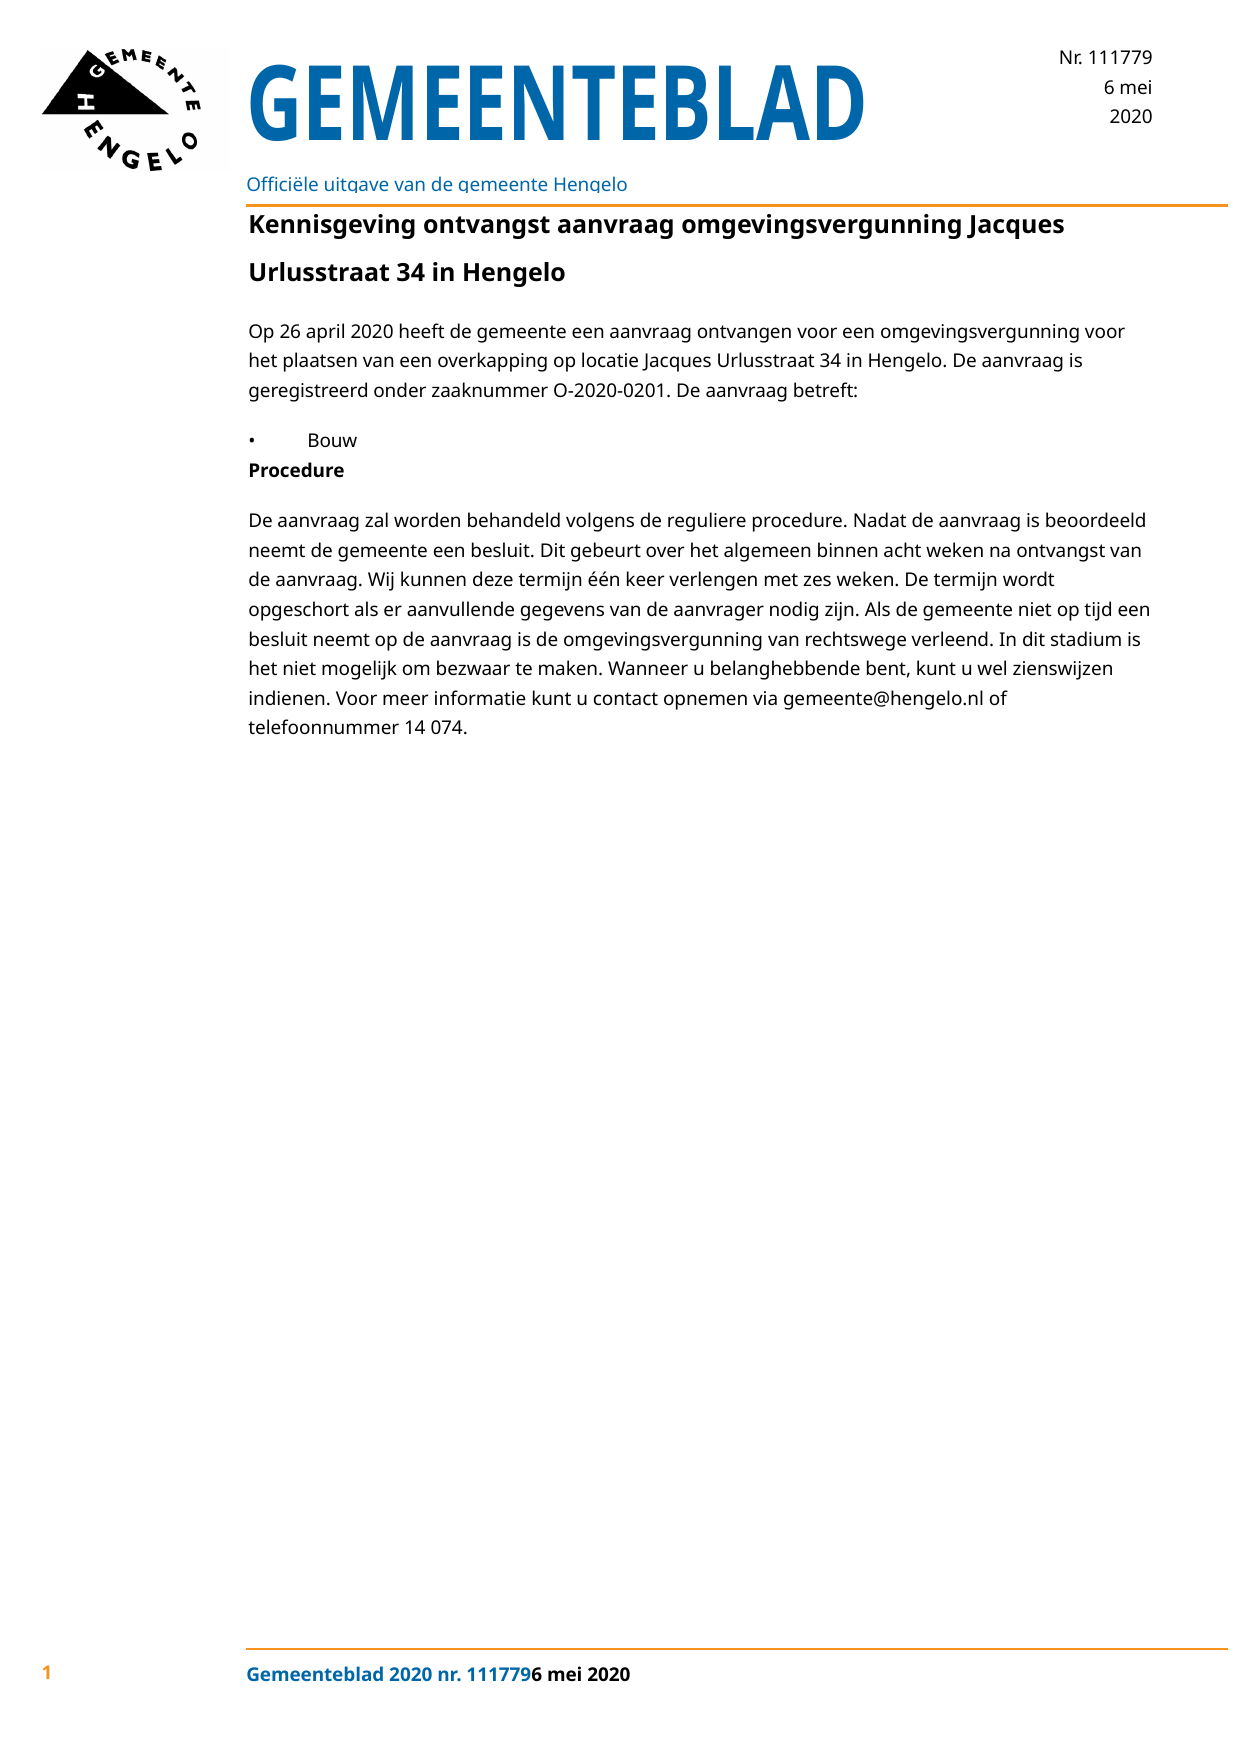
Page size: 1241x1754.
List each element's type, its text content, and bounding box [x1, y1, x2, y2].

list Bouw [248, 427, 1152, 453]
picture [41, 47, 231, 172]
text Kennisgeving ontvangst aanvraag omgevingsvergunning Jacques Urlusstraat 34 in Hengelo [248, 207, 1152, 288]
text Op 26 april 2020 heeft de gemeente een aanvraag ontvangen voor een omgevingsvergunning voor het plaatsen van een overkapping op locatie Jacques Urlusstraat 34 in Hengelo. De aanvraag is geregistreerd onder zaaknummer O-2020-0201. De aanvraag betreft: [248, 318, 1152, 403]
text Procedure [248, 457, 1152, 483]
text De aanvraag zal worden behandeld volgens de reguliere procedure. Nadat de aanvraag is beoordeeld neemt de gemeente een besluit. Dit gebeurt over het algemeen binnen acht weken na ontvangst van de aanvraag. Wij kunnen deze termijn één keer verlengen met zes weken. De termijn wordt opgeschort als er aanvullende gegevens van de aanvrager nodig zijn. Als de gemeente niet op tijd een besluit neemt op de aanvraag is de omgevingsvergunning van rechtswege verleend. In dit stadium is het niet mogelijk om bezwaar te maken. Wanneer u belanghebbende bent, kunt u wel zienswijzen indienen. Voor meer informatie kunt u contact opnemen via gemeente@hengelo.nl of telefoonnummer 14 074. [248, 507, 1152, 740]
